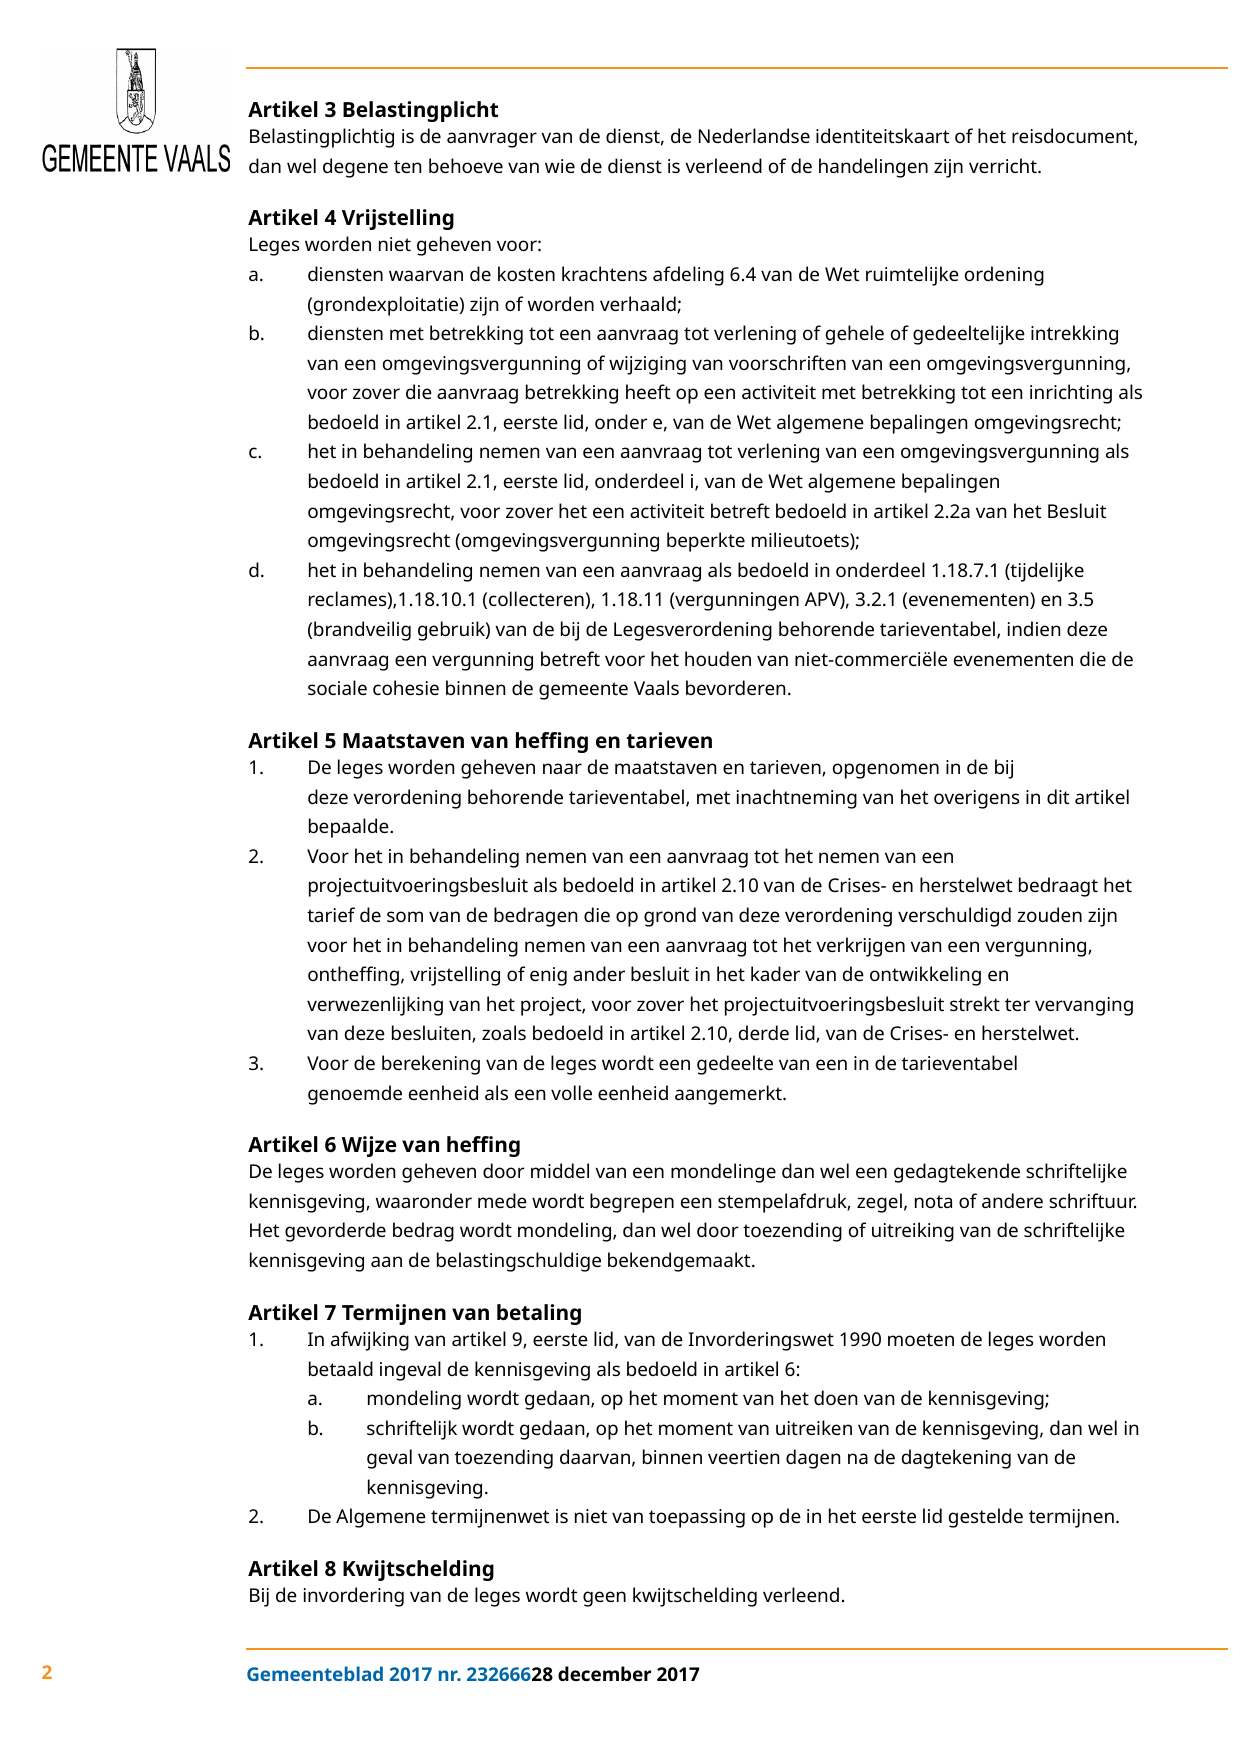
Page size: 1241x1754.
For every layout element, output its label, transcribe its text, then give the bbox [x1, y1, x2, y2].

list In afwijking van artikel 9, eerste lid, van de Invorderingswet 1990 moeten de leges worden betaald ingeval de kennisgeving als bedoeld in artikel 6: [248, 1326, 1152, 1381]
text Artikel 3 Belastingplicht [248, 95, 1152, 123]
text Leges worden niet geheven voor: [248, 232, 1152, 257]
text Artikel 8 Kwijtschelding [248, 1554, 1152, 1582]
list mondeling wordt gedaan, op het moment van het doen van de kennisgeving; [307, 1385, 1152, 1411]
text Belastingplichtig is de aanvrager van de dienst, de Nederlandse identiteitskaart of het reisdocument, dan wel degene ten behoeve van wie de dienst is verleend of de handelingen zijn verricht. [248, 123, 1152, 178]
list diensten waarvan de kosten krachtens afdeling 6.4 van de Wet ruimtelijke ordening (grondexploitatie) zijn of worden verhaald; [248, 261, 1152, 317]
list De leges worden geheven naar de maatstaven en tarieven, opgenomen in de bij [248, 754, 1152, 780]
list het in behandeling nemen van een aanvraag tot verlening van een omgevingsvergunning als bedoeld in artikel 2.1, eerste lid, onderdeel i, van de Wet algemene bepalingen omgevingsrecht, voor zover het een activiteit betreft bedoeld in artikel 2.2a van het Besluit omgevingsrecht (omgevingsvergunning beperkte milieutoets); [248, 439, 1152, 553]
list genoemde eenheid als een volle eenheid aangemerkt. [248, 1080, 1152, 1105]
list Voor het in behandeling nemen van een aanvraag tot het nemen van een projectuitvoeringsbesluit als bedoeld in artikel 2.10 van de Crises- en herstelwet bedraagt het tarief de som van de bedragen die op grond van deze verordening verschuldigd zouden zijn voor het in behandeling nemen van een aanvraag tot het verkrijgen van een vergunning, ontheffing, vrijstelling of enig ander besluit in het kader van de ontwikkeling en verwezenlijking van het project, voor zover het projectuitvoeringsbesluit strekt ter vervanging van deze besluiten, zoals bedoeld in artikel 2.10, derde lid, van de Crises- en herstelwet. [248, 843, 1152, 1046]
list deze verordening behorende tarieventabel, met inachtneming van het overigens in dit artikel bepaalde. [248, 784, 1152, 839]
list schriftelijk wordt gedaan, op het moment van uitreiken van de kennisgeving, dan wel in geval van toezending daarvan, binnen veertien dagen na de dagtekening van de kennisgeving. [307, 1415, 1152, 1500]
list Voor de berekening van de leges wordt een gedeelte van een in de tarieventabel [248, 1050, 1152, 1076]
text Artikel 6 Wijze van heffing [248, 1130, 1152, 1158]
text Artikel 7 Termijnen van betaling [248, 1298, 1152, 1326]
picture [41, 47, 231, 172]
text De leges worden geheven door middel van een mondelinge dan wel een gedagtekende schriftelijke kennisgeving, waaronder mede wordt begrepen een stempelafdruk, zegel, nota of andere schriftuur. Het gevorderde bedrag wordt mondeling, dan wel door toezending of uitreiking van de schriftelijke kennisgeving aan de belastingschuldige bekendgemaakt. [248, 1158, 1152, 1273]
list diensten met betrekking tot een aanvraag tot verlening of gehele of gedeeltelijke intrekking van een omgevingsvergunning of wijziging van voorschriften van een omgevingsvergunning, voor zover die aanvraag betrekking heeft op een activiteit met betrekking tot een inrichting als bedoeld in artikel 2.1, eerste lid, onder e, van de Wet algemene bepalingen omgevingsrecht; [248, 320, 1152, 435]
text Bij de invordering van de leges wordt geen kwijtschelding verleend. [248, 1582, 1152, 1608]
text Artikel 5 Maatstaven van heffing en tarieven [248, 726, 1152, 754]
list De Algemene termijnenwet is niet van toepassing op de in het eerste lid gestelde termijnen. [248, 1504, 1152, 1529]
text Artikel 4 Vrijstelling [248, 203, 1152, 232]
list het in behandeling nemen van een aanvraag als bedoeld in onderdeel 1.18.7.1 (tijdelijke reclames),1.18.10.1 (collecteren), 1.18.11 (vergunningen APV), 3.2.1 (evenementen) en 3.5 (brandveilig gebruik) van de bij de Legesverordening behorende tarieventabel, indien deze aanvraag een vergunning betreft voor het houden van niet-commerciële evenementen die de sociale cohesie binnen de gemeente Vaals bevorderen. [248, 557, 1152, 701]
